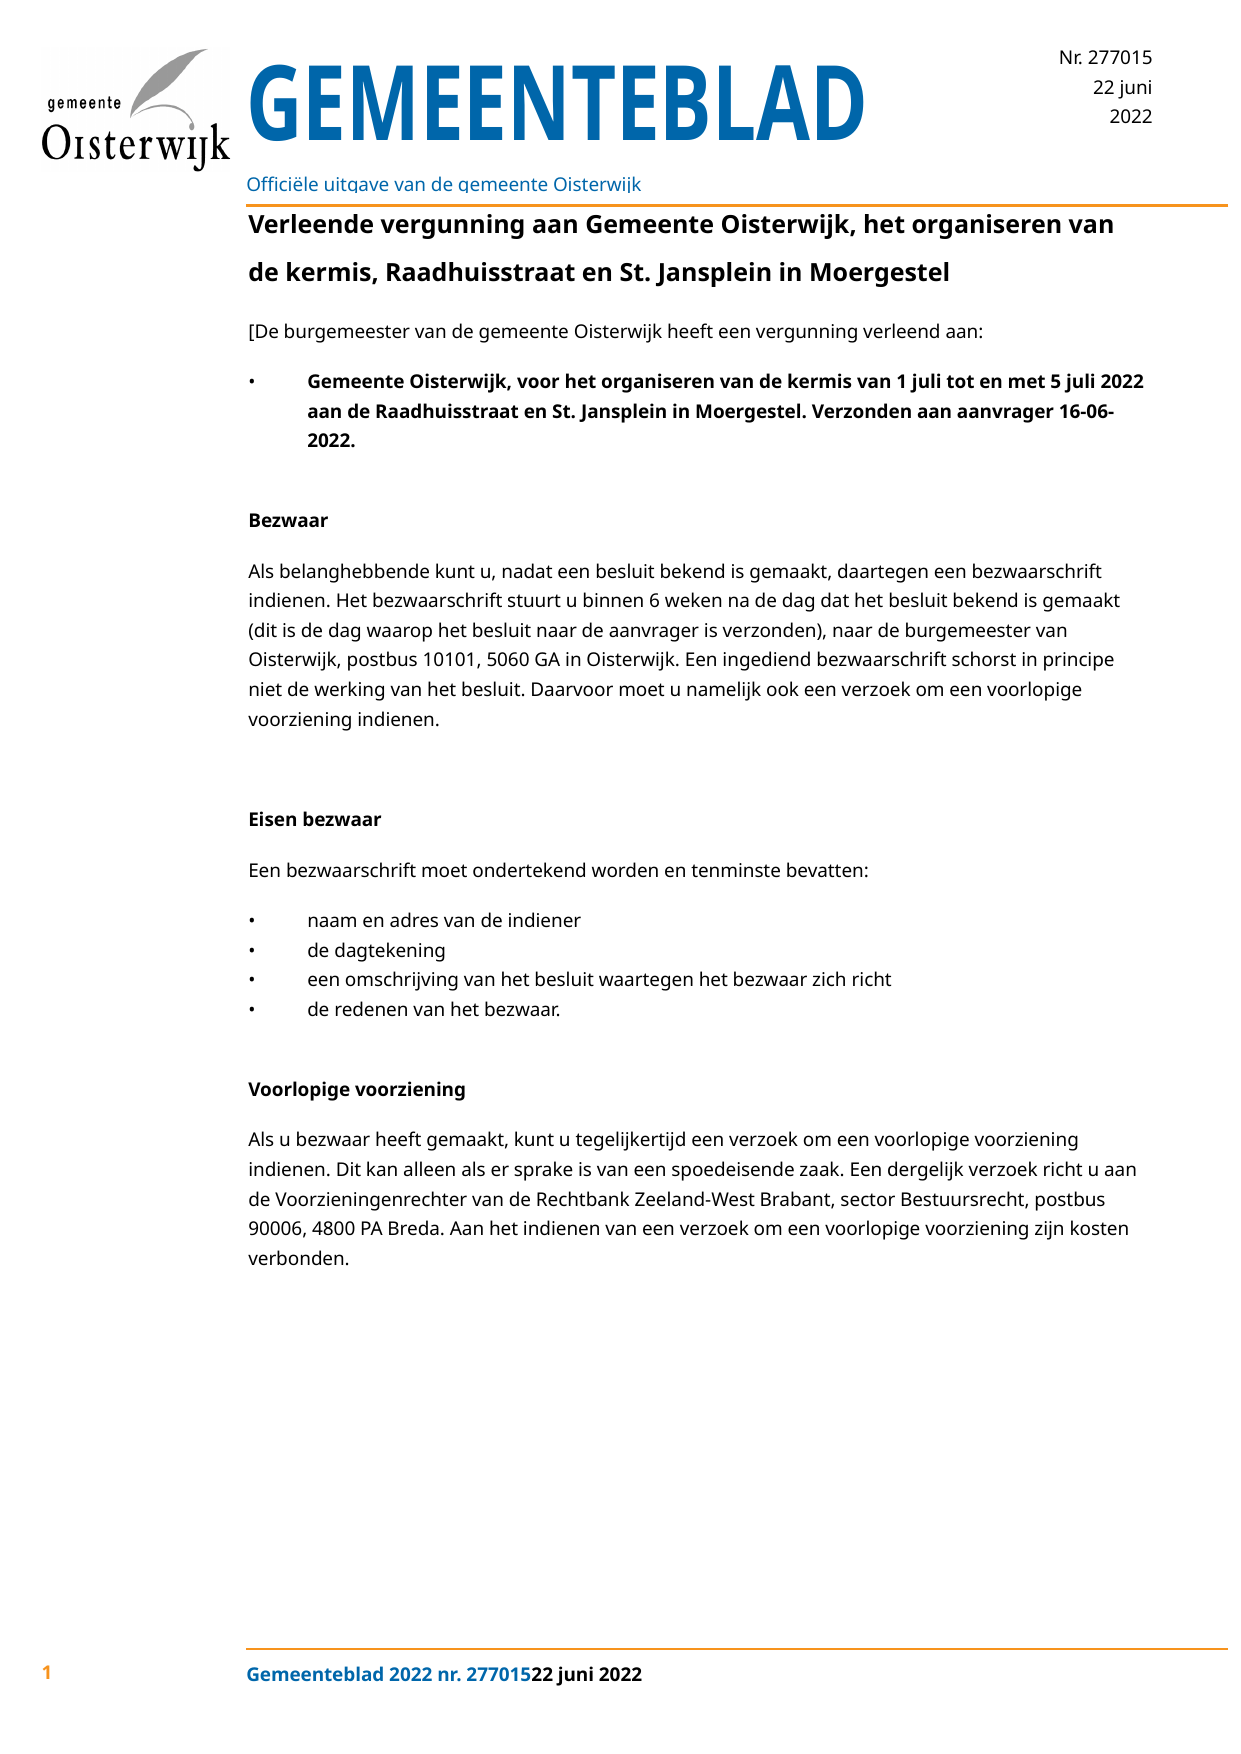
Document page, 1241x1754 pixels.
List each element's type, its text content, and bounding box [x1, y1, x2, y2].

text Als u bezwaar heeft gemaakt, kunt u tegelijkertijd een verzoek om een voorlopige voorziening indienen. Dit kan alleen als er sprake is van een spoedeisende zaak. Een dergelijk verzoek richt u aan de Voorzieningenrechter van de Rechtbank Zeeland-West Brabant, sector Bestuursrecht, postbus 90006, 4800 PA Breda. Aan het indienen van een verzoek om een voorlopige voorziening zijn kosten verbonden. [248, 1127, 1152, 1271]
text Een bezwaarschrift moet ondertekend worden en tenminste bevatten: [248, 857, 1152, 883]
picture [41, 47, 231, 172]
list een omschrijving van het besluit waartegen het bezwaar zich richt [248, 967, 1152, 992]
list de dagtekening [248, 937, 1152, 963]
list naam en adres van de indiener [248, 907, 1152, 933]
text Voorlopige voorziening [248, 1076, 1152, 1102]
list de redenen van het bezwaar. [248, 996, 1152, 1022]
text Als belanghebbende kunt u, nadat een besluit bekend is gemaakt, daartegen een bezwaarschrift indienen. Het bezwaarschrift stuurt u binnen 6 weken na de dag dat het besluit bekend is gemaakt (dit is de dag waarop het besluit naar de aanvrager is verzonden), naar de burgemeester van Oisterwijk, postbus 10101, 5060 GA in Oisterwijk. Een ingediend bezwaarschrift schorst in principe niet de werking van het besluit. Daarvoor moet u namelijk ook een verzoek om een voorlopige voorziening indienen. [248, 558, 1152, 732]
text Bezwaar [248, 507, 1152, 533]
text Eisen bezwaar [248, 807, 1152, 832]
text [De burgemeester van de gemeente Oisterwijk heeft een vergunning verleend aan: [248, 318, 1152, 344]
text Verleende vergunning aan Gemeente Oisterwijk, het organiseren van de kermis, Raadhuisstraat en St. Jansplein in Moergestel [248, 207, 1152, 288]
list Gemeente Oisterwijk, voor het organiseren van de kermis van 1 juli tot en met 5 juli 2022 aan de Raadhuisstraat en St. Jansplein in Moergestel. Verzonden aan aanvrager 16-06-2022. [248, 368, 1152, 453]
